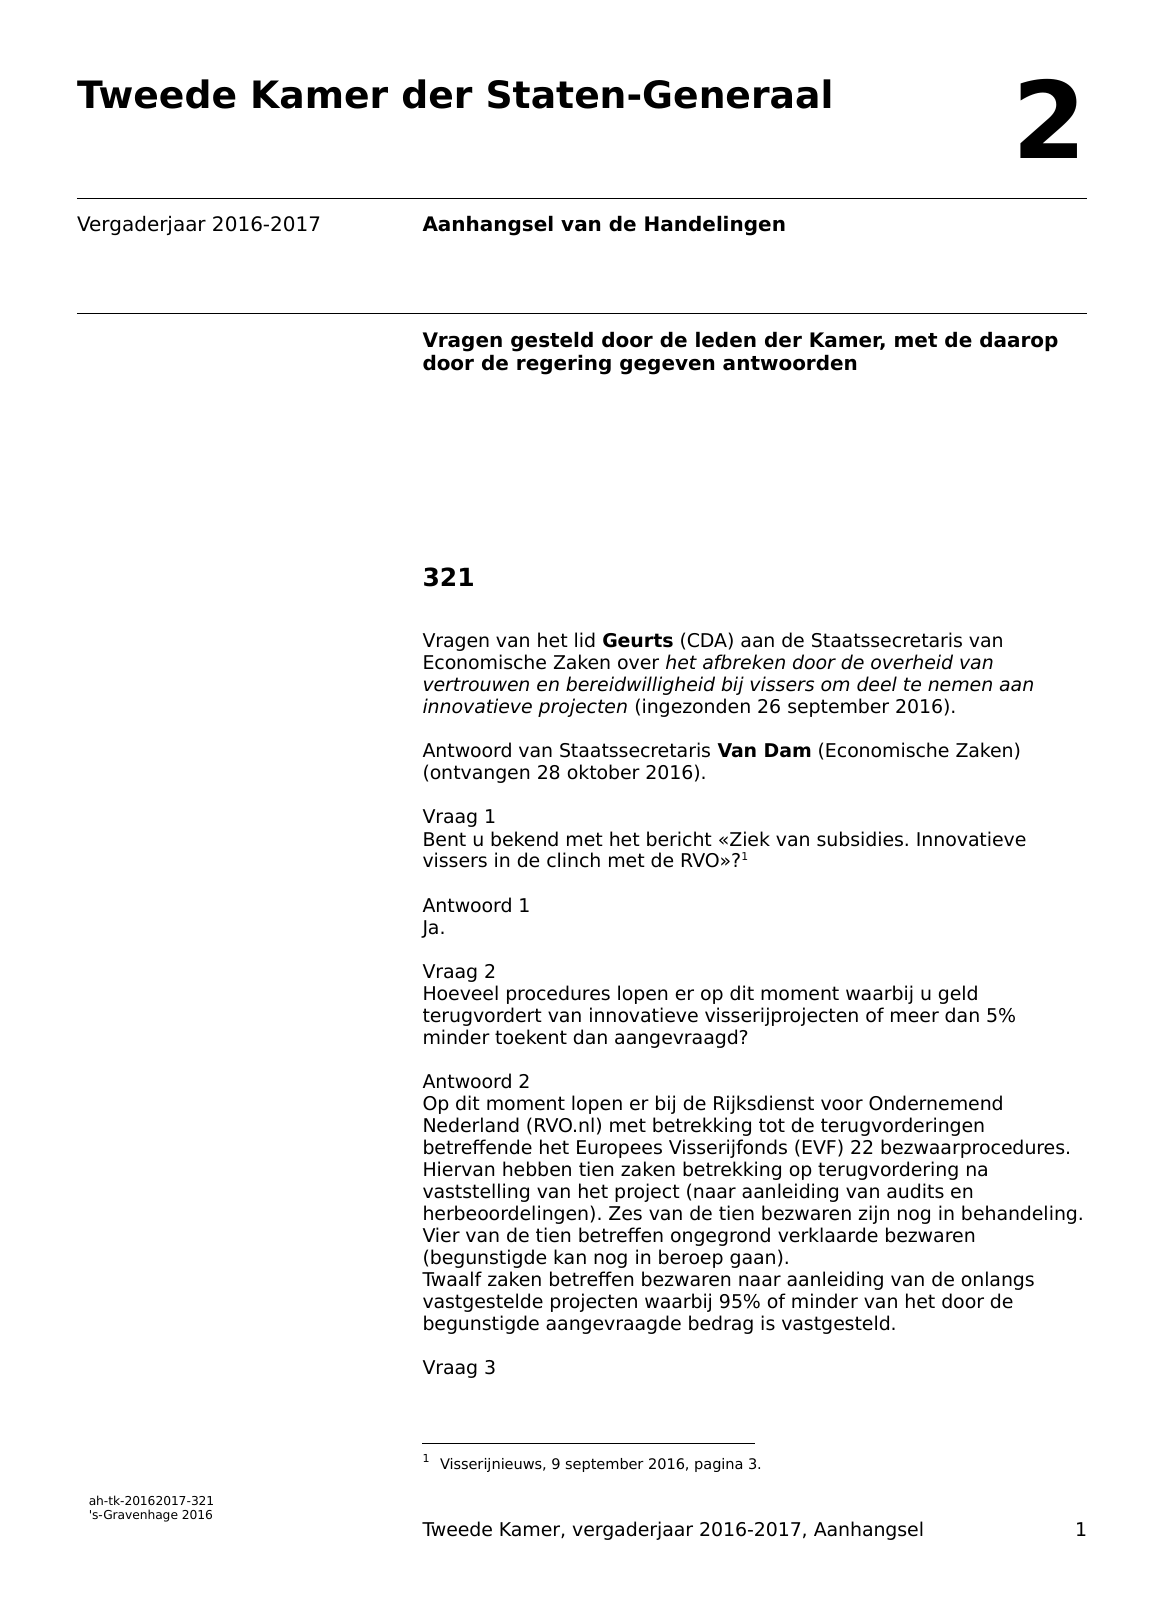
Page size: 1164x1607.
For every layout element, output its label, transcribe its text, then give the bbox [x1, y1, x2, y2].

text ah-tk-20162017-321 [88, 1494, 323, 1508]
text Ja. [422, 917, 1087, 938]
text 321 [422, 563, 1087, 592]
text Vraag 3 [422, 1357, 1087, 1379]
table_cell Vergaderjaar 2016-2017 [77, 199, 422, 313]
text Op dit moment lopen er bij de Rijksdienst voor Ondernemend Nederland (RVO.nl) met betrekking tot de terugvorderingen betreffende het Europees Visserijfonds (EVF) 22 bezwaarprocedures. Hiervan hebben tien zaken betrekking op terugvordering na vaststelling van het project (naar aanleiding van audits en herbeoordelingen). Zes van de tien bezwaren zijn nog in behandeling. Vier van de tien betreffen ongegrond verklaarde bezwaren (begunstigde kan nog in beroep gaan). [422, 1093, 1087, 1269]
text Vraag 2 [422, 961, 1087, 983]
text Vraag 1 [422, 806, 1087, 828]
table_header Tweede Kamer der Staten-Generaal [77, 59, 886, 198]
table_cell Vragen gesteld door de leden der Kamer, met de daarop door de regering gegeven antwoorden [422, 314, 1087, 375]
text Antwoord 1 [422, 894, 1087, 917]
table_cell Aanhangsel van de Handelingen [422, 199, 1087, 313]
table_header 2 [886, 59, 1087, 198]
text Antwoord van Staatssecretaris Van Dam (Economische Zaken) (ontvangen 28 oktober 2016). [422, 740, 1087, 784]
text Antwoord 2 [422, 1071, 1087, 1093]
text Vragen van het lid Geurts (CDA) aan de Staatssecretaris van Economische Zaken over het afbreken door de overheid van vertrouwen en bereidwilligheid bij vissers om deel te nemen aan innovatieve projecten (ingezonden 26 september 2016). [422, 630, 1087, 718]
text Hoeveel procedures lopen er op dit moment waarbij u geld terugvordert van innovatieve visserijprojecten of meer dan 5% minder toekent dan aangevraagd? [422, 983, 1087, 1049]
text 's-Gravenhage 2016 [88, 1508, 323, 1522]
table_cell [77, 314, 422, 375]
text Twaalf zaken betreffen bezwaren naar aanleiding van de onlangs vastgestelde projecten waarbij 95% of minder van het door de begunstigde aangevraagde bedrag is vastgesteld. [422, 1269, 1087, 1334]
text Visserijnieuws, 9 september 2016, pagina 3. [422, 1452, 1087, 1474]
text Bent u bekend met het bericht «Ziek van subsidies. Innovatieve vissers in de clinch met de RVO»? [422, 828, 1087, 872]
